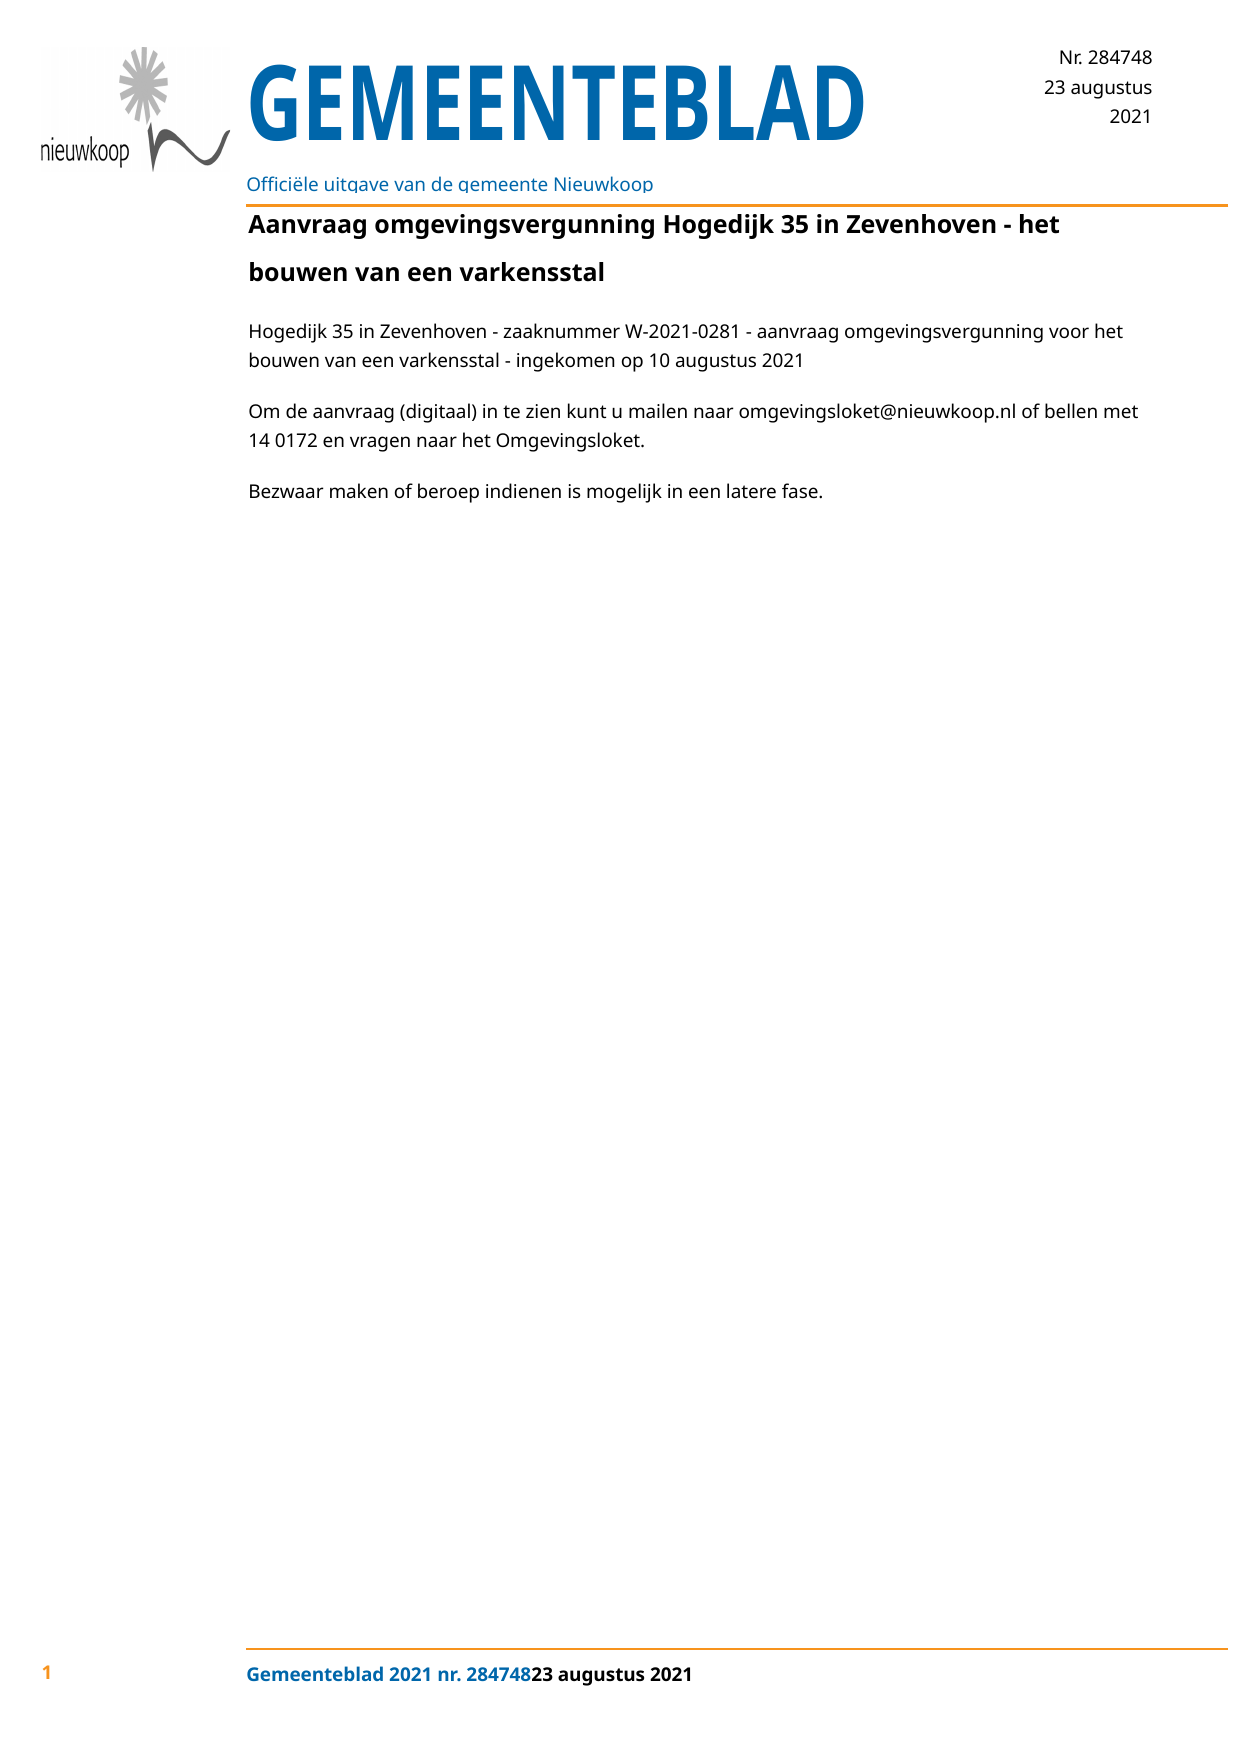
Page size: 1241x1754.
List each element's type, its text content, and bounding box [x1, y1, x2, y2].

text Om de aanvraag (digitaal) in te zien kunt u mailen naar omgevingsloket@nieuwkoop.nl of bellen met 14 0172 en vragen naar het Omgevingsloket. [248, 398, 1152, 453]
picture [41, 47, 231, 172]
text Hogedijk 35 in Zevenhoven - zaaknummer W-2021-0281 - aanvraag omgevingsvergunning voor het bouwen van een varkensstal - ingekomen op 10 augustus 2021 [248, 318, 1152, 373]
text Bezwaar maken of beroep indienen is mogelijk in een latere fase. [248, 478, 1152, 504]
text Aanvraag omgevingsvergunning Hogedijk 35 in Zevenhoven - het bouwen van een varkensstal [248, 207, 1152, 288]
